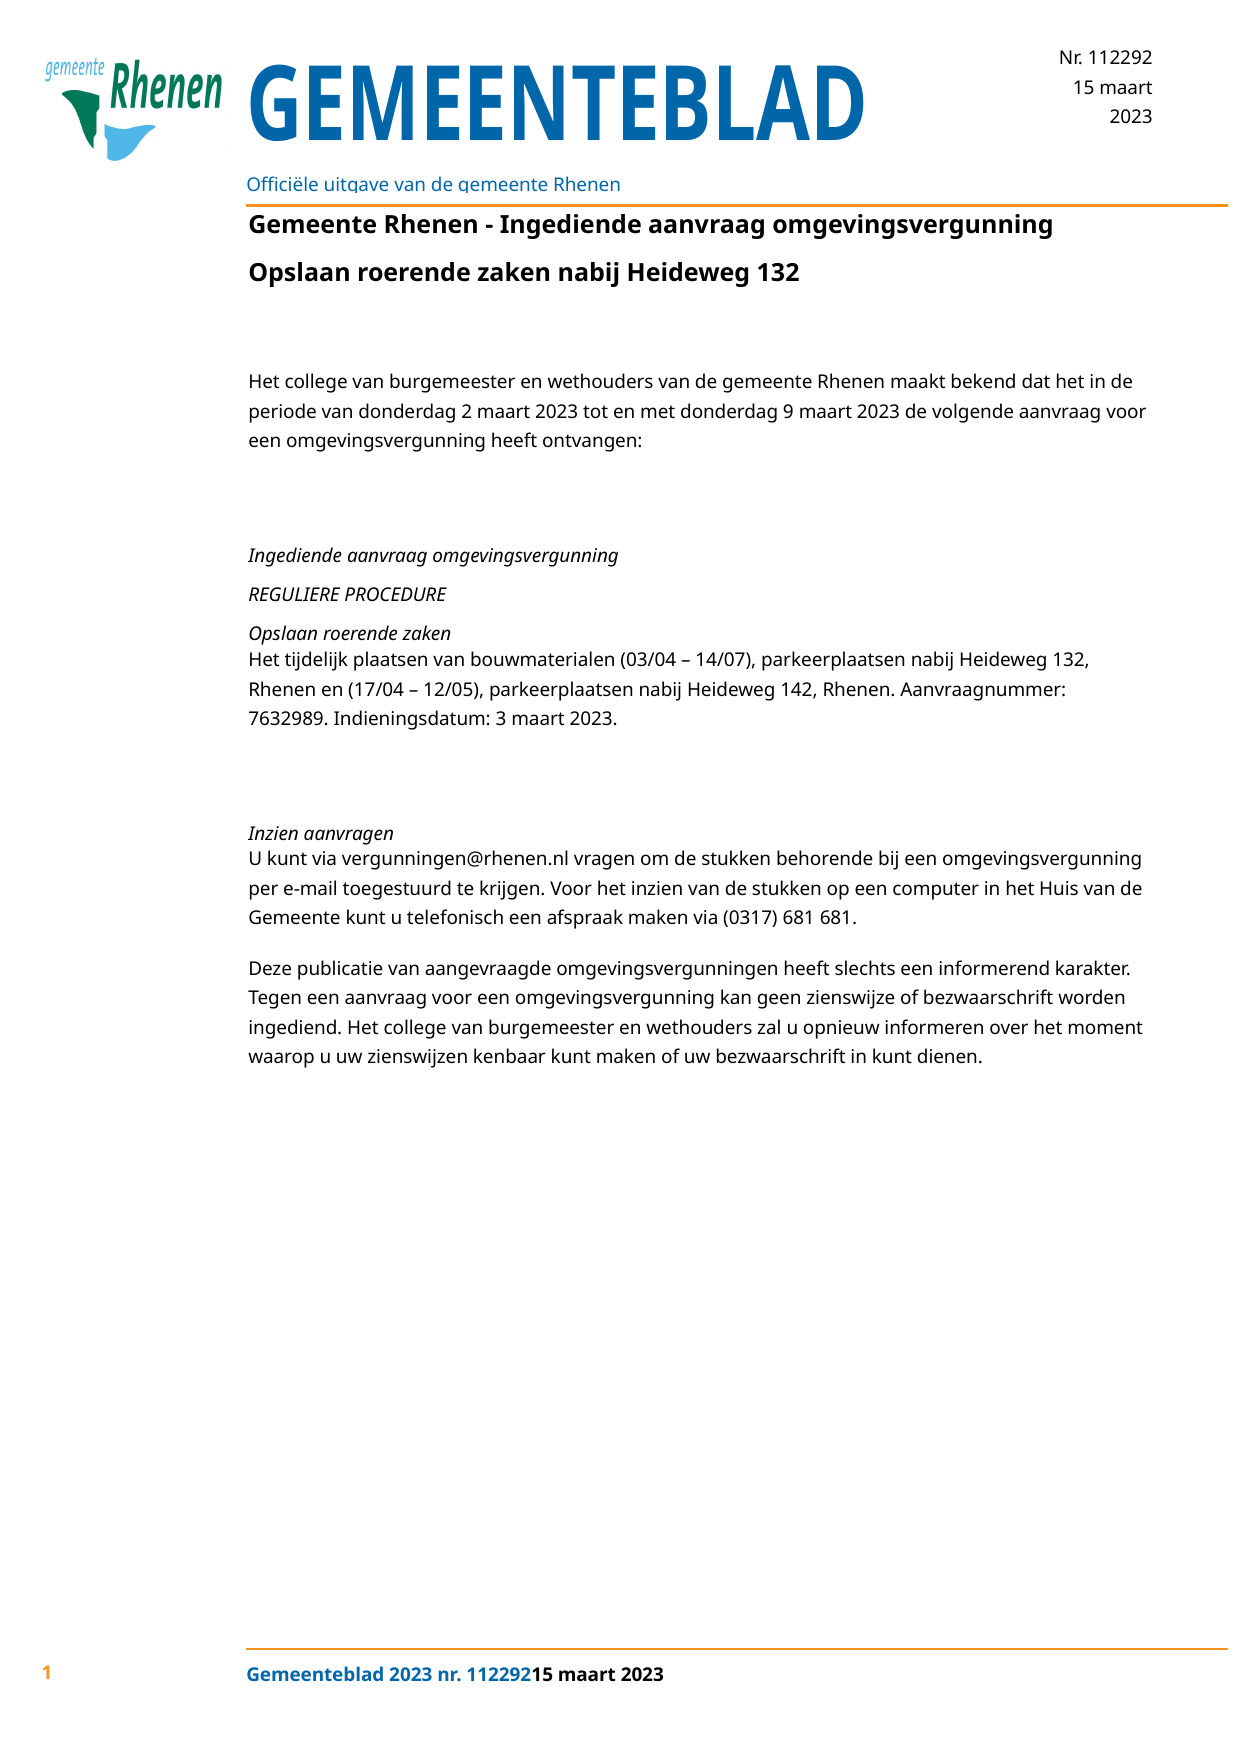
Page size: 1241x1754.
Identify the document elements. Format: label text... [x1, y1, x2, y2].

picture [41, 47, 231, 172]
text Ingediende aanvraag omgevingsvergunning [248, 542, 1152, 568]
text REGULIERE PROCEDURE [248, 581, 1152, 607]
text Het college van burgemeester en wethouders van de gemeente Rhenen maakt bekend dat het in de periode van donderdag 2 maart 2023 tot en met donderdag 9 maart 2023 de volgende aanvraag voor een omgevingsvergunning heeft ontvangen: [248, 368, 1152, 453]
text Het tijdelijk plaatsen van bouwmaterialen (03/04 – 14/07), parkeerplaatsen nabij Heideweg 132, Rhenen en (17/04 – 12/05), parkeerplaatsen nabij Heideweg 142, Rhenen. Aanvraagnummer: 7632989. Indieningsdatum: 3 maart 2023. [248, 646, 1152, 731]
text Gemeente Rhenen - Ingediende aanvraag omgevingsvergunning Opslaan roerende zaken nabij Heideweg 132 [248, 207, 1152, 288]
text Opslaan roerende zaken [248, 620, 1152, 646]
text U kunt via vergunningen@rhenen.nl vragen om de stukken behorende bij een omgevingsvergunning per e-mail toegestuurd te krijgen. Voor het inzien van de stukken op een computer in het Huis van de Gemeente kunt u telefonisch een afspraak maken via (0317) 681 681. [248, 845, 1152, 930]
text Inzien aanvragen [248, 820, 1152, 845]
text Deze publicatie van aangevraagde omgevingsvergunningen heeft slechts een informerend karakter. Tegen een aanvraag voor een omgevingsvergunning kan geen zienswijze of bezwaarschrift worden ingediend. Het college van burgemeester en wethouders zal u opnieuw informeren over het moment waarop u uw zienswijzen kenbaar kunt maken of uw bezwaarschrift in kunt dienen. [248, 955, 1152, 1069]
